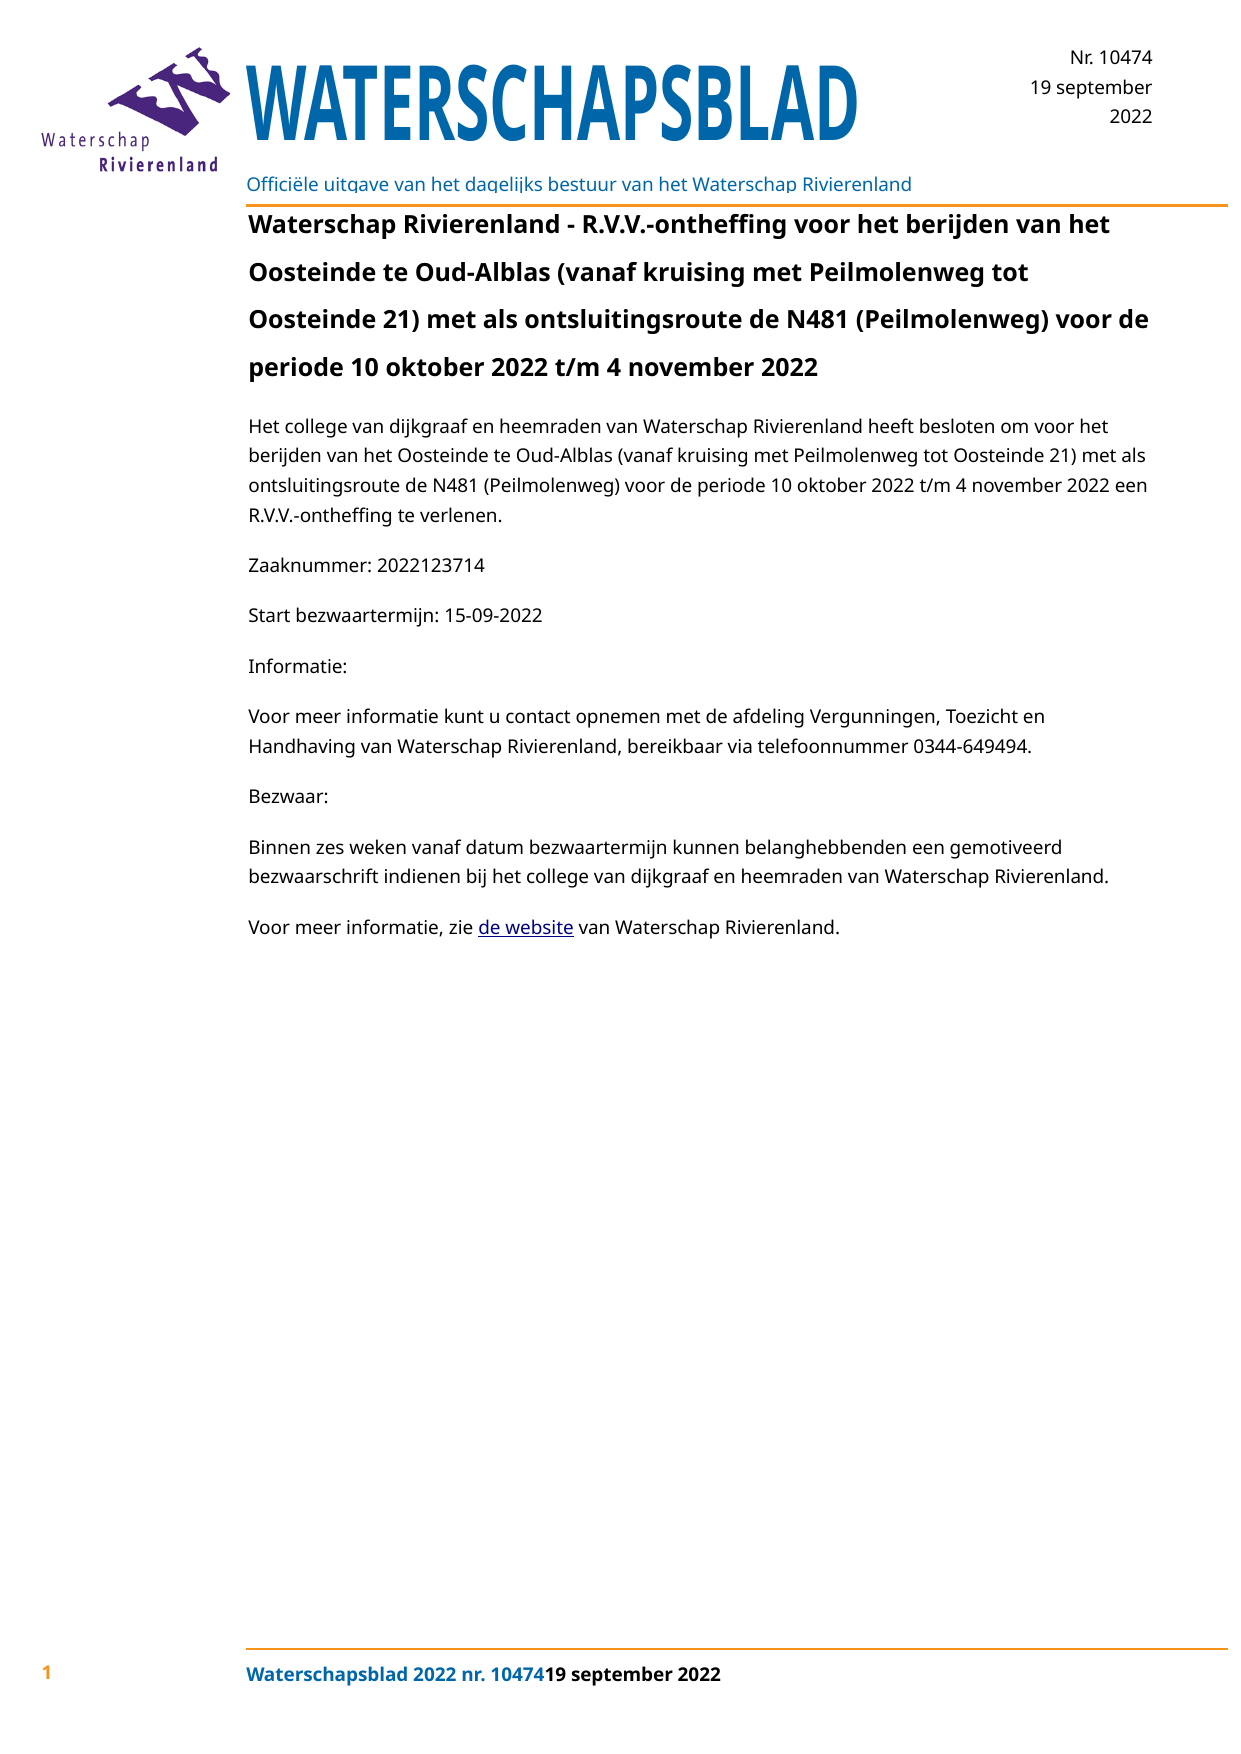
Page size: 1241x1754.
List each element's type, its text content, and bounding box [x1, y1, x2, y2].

picture [41, 47, 231, 172]
text Informatie: [248, 653, 1152, 679]
text Voor meer informatie, zie de website van Waterschap Rivierenland. [248, 914, 1152, 940]
text Zaaknummer: 2022123714 [248, 552, 1152, 578]
text Start bezwaartermijn: 15-09-2022 [248, 603, 1152, 628]
text Binnen zes weken vanaf datum bezwaartermijn kunnen belanghebbenden een gemotiveerd bezwaarschrift indienen bij het college van dijkgraaf en heemraden van Waterschap Rivierenland. [248, 834, 1152, 889]
text Waterschap Rivierenland - R.V.V.-ontheffing voor het berijden van het Oosteinde te Oud-Alblas (vanaf kruising met Peilmolenweg tot Oosteinde 21) met als ontsluitingsroute de N481 (Peilmolenweg) voor de periode 10 oktober 2022 t/m 4 november 2022 [248, 207, 1152, 384]
text Het college van dijkgraaf en heemraden van Waterschap Rivierenland heeft besloten om voor het berijden van het Oosteinde te Oud-Alblas (vanaf kruising met Peilmolenweg tot Oosteinde 21) met als ontsluitingsroute de N481 (Peilmolenweg) voor de periode 10 oktober 2022 t/m 4 november 2022 een R.V.V.-ontheffing te verlenen. [248, 413, 1152, 528]
text Voor meer informatie kunt u contact opnemen met de afdeling Vergunningen, Toezicht en Handhaving van Waterschap Rivierenland, bereikbaar via telefoonnummer 0344-649494. [248, 703, 1152, 759]
text Bezwaar: [248, 783, 1152, 809]
